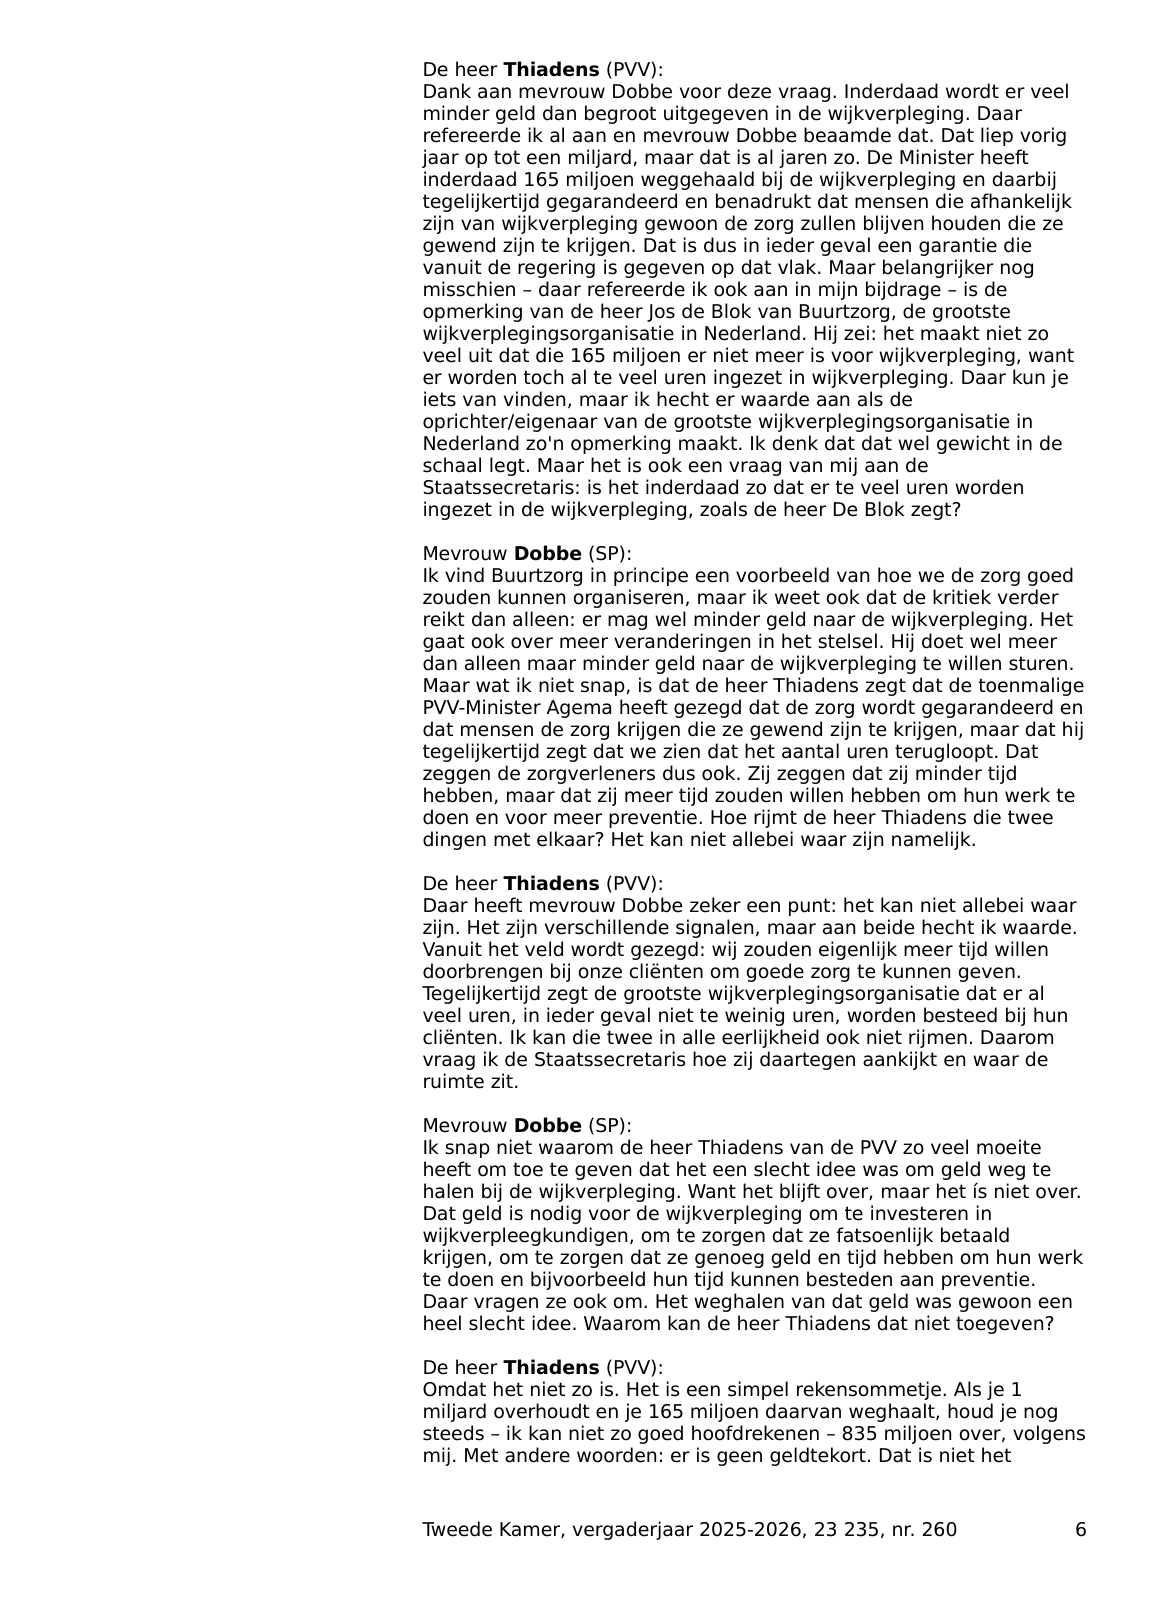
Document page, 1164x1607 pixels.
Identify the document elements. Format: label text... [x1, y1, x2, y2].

text Ik snap niet waarom de heer Thiadens van de PVV zo veel moeite heeft om toe te geven dat het een slecht idee was om geld weg te halen bij de wijkverpleging. Want het blijft over, maar het ís niet over. Dat geld is nodig voor de wijkverpleging om te investeren in wijkverpleegkundigen, om te zorgen dat ze fatsoenlijk betaald krijgen, om te zorgen dat ze genoeg geld en tijd hebben om hun werk te doen en bijvoorbeeld hun tijd kunnen besteden aan preventie. Daar vragen ze ook om. Het weghalen van dat geld was gewoon een heel slecht idee. Waarom kan de heer Thiadens dat niet toegeven? [422, 1137, 1087, 1334]
text Daar heeft mevrouw Dobbe zeker een punt: het kan niet allebei waar zijn. Het zijn verschillende signalen, maar aan beide hecht ik waarde. Vanuit het veld wordt gezegd: wij zouden eigenlijk meer tijd willen doorbrengen bij onze cliënten om goede zorg te kunnen geven. Tegelijkertijd zegt de grootste wijkverplegingsorganisatie dat er al veel uren, in ieder geval niet te weinig uren, worden besteed bij hun cliënten. Ik kan die twee in alle eerlijkheid ook niet rijmen. Daarom vraag ik de Staatssecretaris hoe zij daartegen aankijkt en waar de ruimte zit. [422, 895, 1087, 1092]
text Mevrouw Dobbe (SP): [422, 543, 1087, 565]
text Mevrouw Dobbe (SP): [422, 1115, 1087, 1137]
text De heer Thiadens (PVV): [422, 59, 1087, 81]
text De heer Thiadens (PVV): [422, 873, 1087, 895]
text Omdat het niet zo is. Het is een simpel rekensommetje. Als je 1 miljard overhoudt en je 165 miljoen daarvan weghaalt, houd je nog steeds – ik kan niet zo goed hoofdrekenen – 835 miljoen over, volgens mij. Met andere woorden: er is geen geldtekort. Dat is niet het [422, 1379, 1087, 1467]
text De heer Thiadens (PVV): [422, 1357, 1087, 1379]
text Dank aan mevrouw Dobbe voor deze vraag. Inderdaad wordt er veel minder geld dan begroot uitgegeven in de wijkverpleging. Daar refereerde ik al aan en mevrouw Dobbe beaamde dat. Dat liep vorig jaar op tot een miljard, maar dat is al jaren zo. De Minister heeft inderdaad 165 miljoen weggehaald bij de wijkverpleging en daarbij tegelijkertijd gegarandeerd en benadrukt dat mensen die afhankelijk zijn van wijkverpleging gewoon de zorg zullen blijven houden die ze gewend zijn te krijgen. Dat is dus in ieder geval een garantie die vanuit de regering is gegeven op dat vlak. Maar belangrijker nog misschien – daar refereerde ik ook aan in mijn bijdrage – is de opmerking van de heer Jos de Blok van Buurtzorg, de grootste wijkverplegingsorganisatie in Nederland. Hij zei: het maakt niet zo veel uit dat die 165 miljoen er niet meer is voor wijkverpleging, want er worden toch al te veel uren ingezet in wijkverpleging. Daar kun je iets van vinden, maar ik hecht er waarde aan als de oprichter/eigenaar van de grootste wijkverplegingsorganisatie in Nederland zo'n opmerking maakt. Ik denk dat dat wel gewicht in de schaal legt. Maar het is ook een vraag van mij aan de Staatssecretaris: is het inderdaad zo dat er te veel uren worden ingezet in de wijkverpleging, zoals de heer De Blok zegt? [422, 81, 1087, 521]
text Ik vind Buurtzorg in principe een voorbeeld van hoe we de zorg goed zouden kunnen organiseren, maar ik weet ook dat de kritiek verder reikt dan alleen: er mag wel minder geld naar de wijkverpleging. Het gaat ook over meer veranderingen in het stelsel. Hij doet wel meer dan alleen maar minder geld naar de wijkverpleging te willen sturen. Maar wat ik niet snap, is dat de heer Thiadens zegt dat de toenmalige PVV-Minister Agema heeft gezegd dat de zorg wordt gegarandeerd en dat mensen de zorg krijgen die ze gewend zijn te krijgen, maar dat hij tegelijkertijd zegt dat we zien dat het aantal uren terugloopt. Dat zeggen de zorgverleners dus ook. Zij zeggen dat zij minder tijd hebben, maar dat zij meer tijd zouden willen hebben om hun werk te doen en voor meer preventie. Hoe rijmt de heer Thiadens die twee dingen met elkaar? Het kan niet allebei waar zijn namelijk. [422, 565, 1087, 851]
